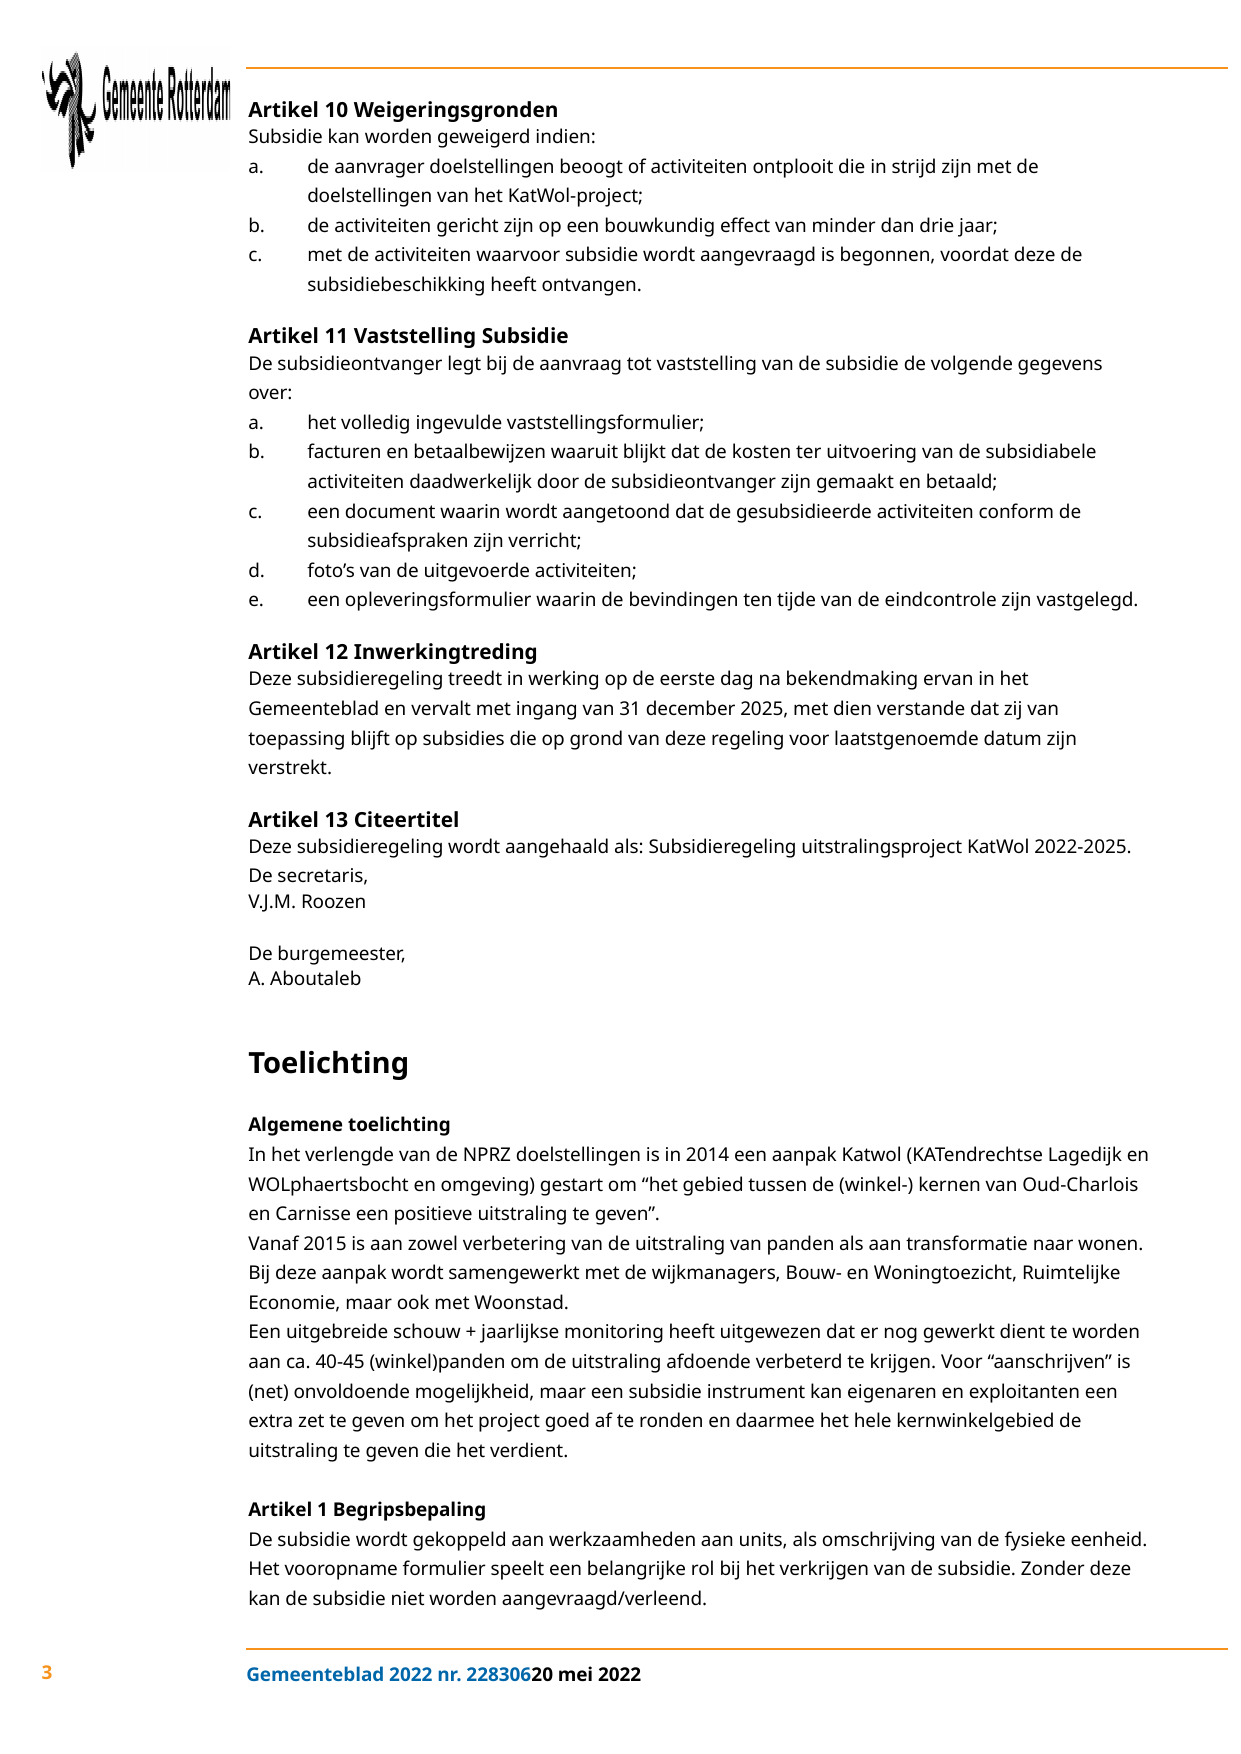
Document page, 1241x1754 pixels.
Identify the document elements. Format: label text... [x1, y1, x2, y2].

text Artikel 11 Vaststelling Subsidie [248, 322, 1152, 350]
text Subsidie kan worden geweigerd indien: [248, 123, 1152, 149]
text Artikel 12 Inwerkingtreding [248, 637, 1152, 666]
text Het vooropname formulier speelt een belangrijke rol bij het verkrijgen van de subsidie. Zonder deze kan de subsidie niet worden aangevraagd/verleend. [248, 1555, 1152, 1611]
list een document waarin wordt aangetoond dat de gesubsidieerde activiteiten conform de subsidieafspraken zijn verricht; [248, 498, 1152, 553]
picture [41, 47, 231, 172]
text V.J.M. Roozen [248, 888, 1152, 914]
text De secretaris, [248, 863, 1152, 888]
list foto’s van de uitgevoerde activiteiten; [248, 557, 1152, 583]
list met de activiteiten waarvoor subsidie wordt aangevraagd is begonnen, voordat deze de subsidiebeschikking heeft ontvangen. [248, 242, 1152, 297]
text De subsidieontvanger legt bij de aanvraag tot vaststelling van de subsidie de volgende gegevens over: [248, 350, 1152, 405]
text Deze subsidieregeling wordt aangehaald als: Subsidieregeling uitstralingsproject KatWol 2022-2025. [248, 833, 1152, 859]
text In het verlengde van de NPRZ doelstellingen is in 2014 een aanpak Katwol (KATendrechtse Lagedijk en WOLphaertsbocht en omgeving) gestart om “het gebied tussen de (winkel-) kernen van Oud-Charlois en Carnisse een positieve uitstraling te geven”. [248, 1141, 1152, 1226]
list het volledig ingevulde vaststellingsformulier; [248, 409, 1152, 435]
text De burgemeester, [248, 940, 1152, 966]
text Artikel 13 Citeertitel [248, 805, 1152, 833]
text Artikel 10 Weigeringsgronden [248, 95, 1152, 123]
list de aanvrager doelstellingen beoogt of activiteiten ontplooit die in strijd zijn met de doelstellingen van het KatWol-project; [248, 153, 1152, 208]
text Een uitgebreide schouw + jaarlijkse monitoring heeft uitgewezen dat er nog gewerkt dient te worden aan ca. 40-45 (winkel)panden om de uitstraling afdoende verbeterd te krijgen. Voor “aanschrijven” is (net) onvoldoende mogelijkheid, maar een subsidie instrument kan eigenaren en exploitanten een extra zet te geven om het project goed af te ronden en daarmee het hele kernwinkelgebied de uitstraling te geven die het verdient. [248, 1319, 1152, 1463]
list facturen en betaalbewijzen waaruit blijkt dat de kosten ter uitvoering van de subsidiabele activiteiten daadwerkelijk door de subsidieontvanger zijn gemaakt en betaald; [248, 439, 1152, 494]
text Artikel 1 Begripsbepaling [248, 1496, 1152, 1522]
text Algemene toelichting [248, 1112, 1152, 1137]
list de activiteiten gericht zijn op een bouwkundig effect van minder dan drie jaar; [248, 212, 1152, 238]
list een opleveringsformulier waarin de bevindingen ten tijde van de eindcontrole zijn vastgelegd. [248, 587, 1152, 612]
text Deze subsidieregeling treedt in werking op de eerste dag na bekendmaking ervan in het Gemeenteblad en vervalt met ingang van 31 december 2025, met dien verstande dat zij van toepassing blijft op subsidies die op grond van deze regeling voor laatstgenoemde datum zijn verstrekt. [248, 666, 1152, 780]
text Toelichting [248, 1043, 1152, 1082]
text De subsidie wordt gekoppeld aan werkzaamheden aan units, als omschrijving van de fysieke eenheid. [248, 1526, 1152, 1552]
text A. Aboutaleb [248, 966, 1152, 991]
text Vanaf 2015 is aan zowel verbetering van de uitstraling van panden als aan transformatie naar wonen. Bij deze aanpak wordt samengewerkt met de wijkmanagers, Bouw- en Woningtoezicht, Ruimtelijke Economie, maar ook met Woonstad. [248, 1230, 1152, 1315]
